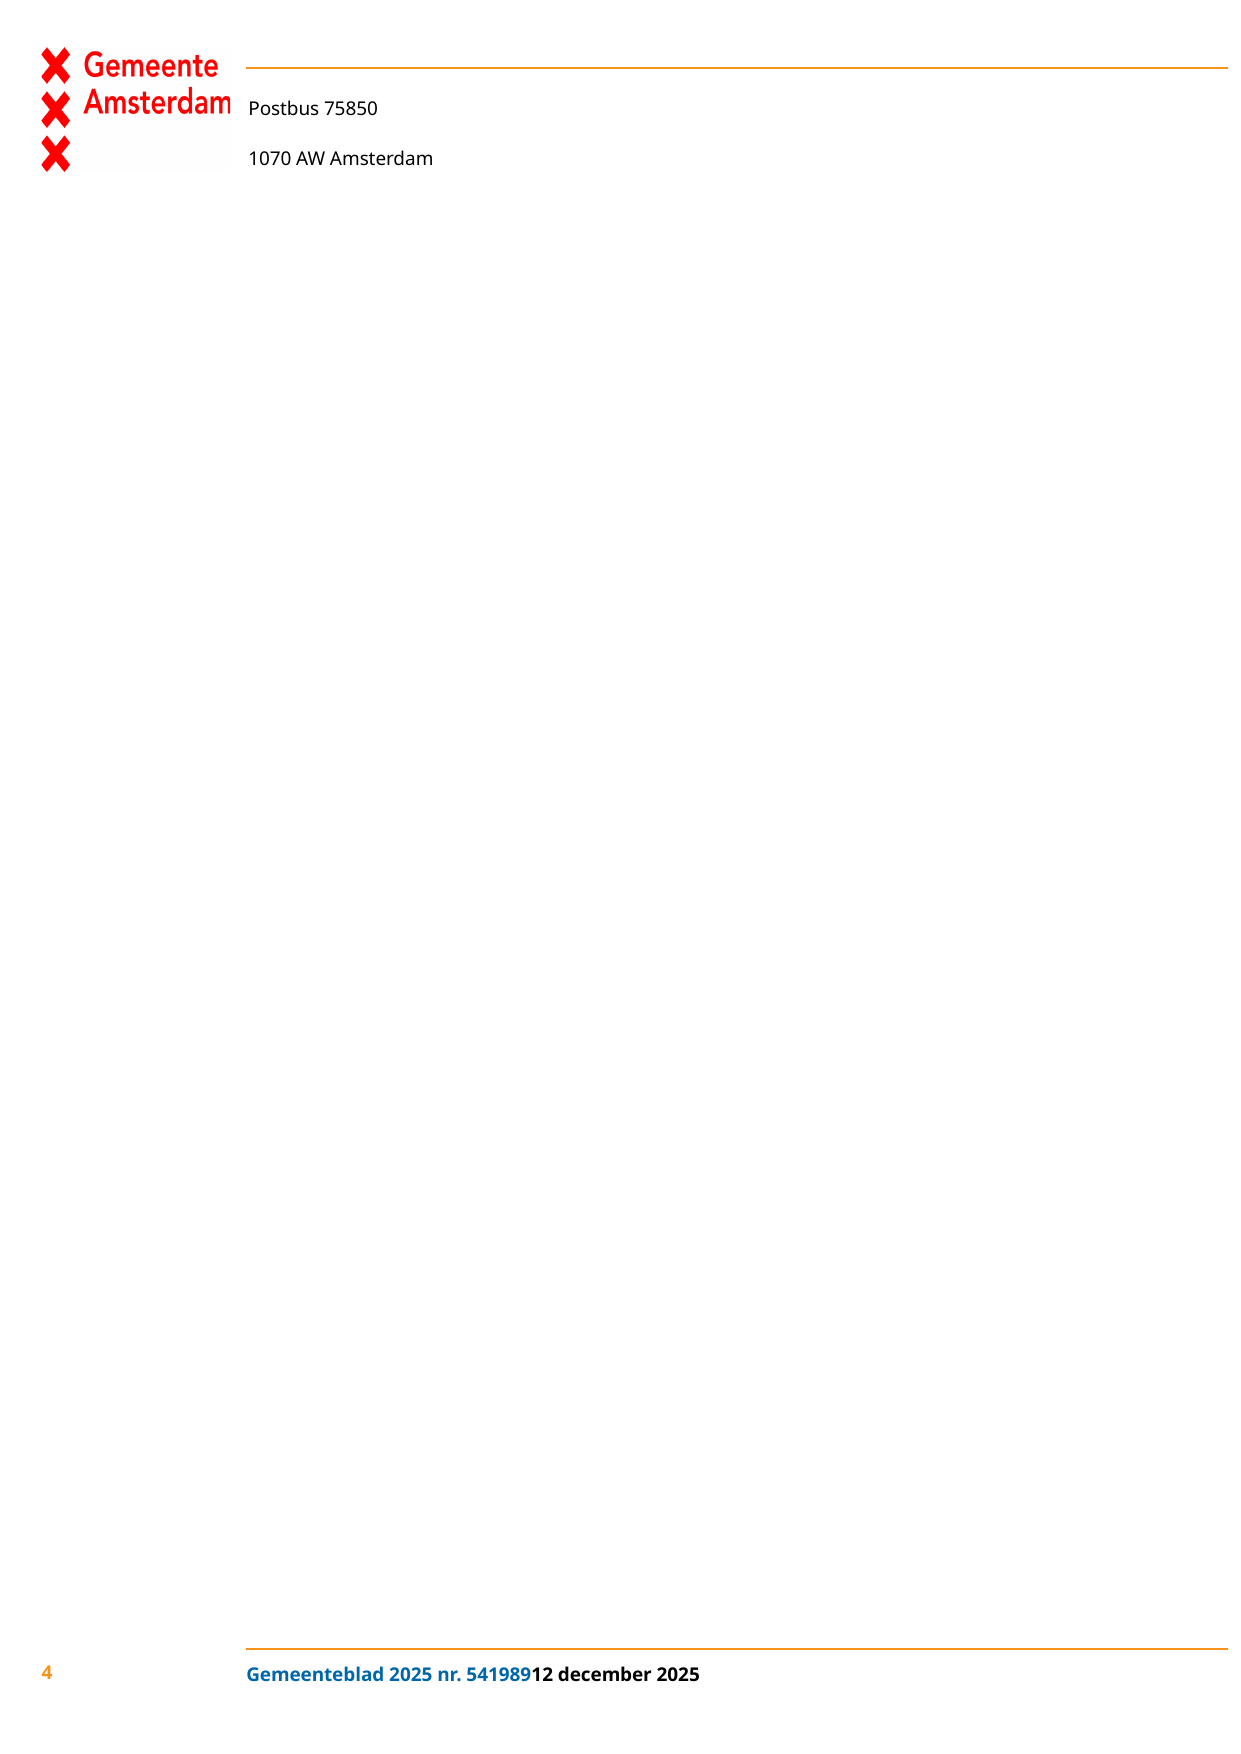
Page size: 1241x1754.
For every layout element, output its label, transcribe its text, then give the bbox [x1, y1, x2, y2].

text 1070 AW Amsterdam [248, 145, 1152, 171]
text Postbus 75850 [248, 95, 1152, 121]
picture [41, 47, 231, 172]
